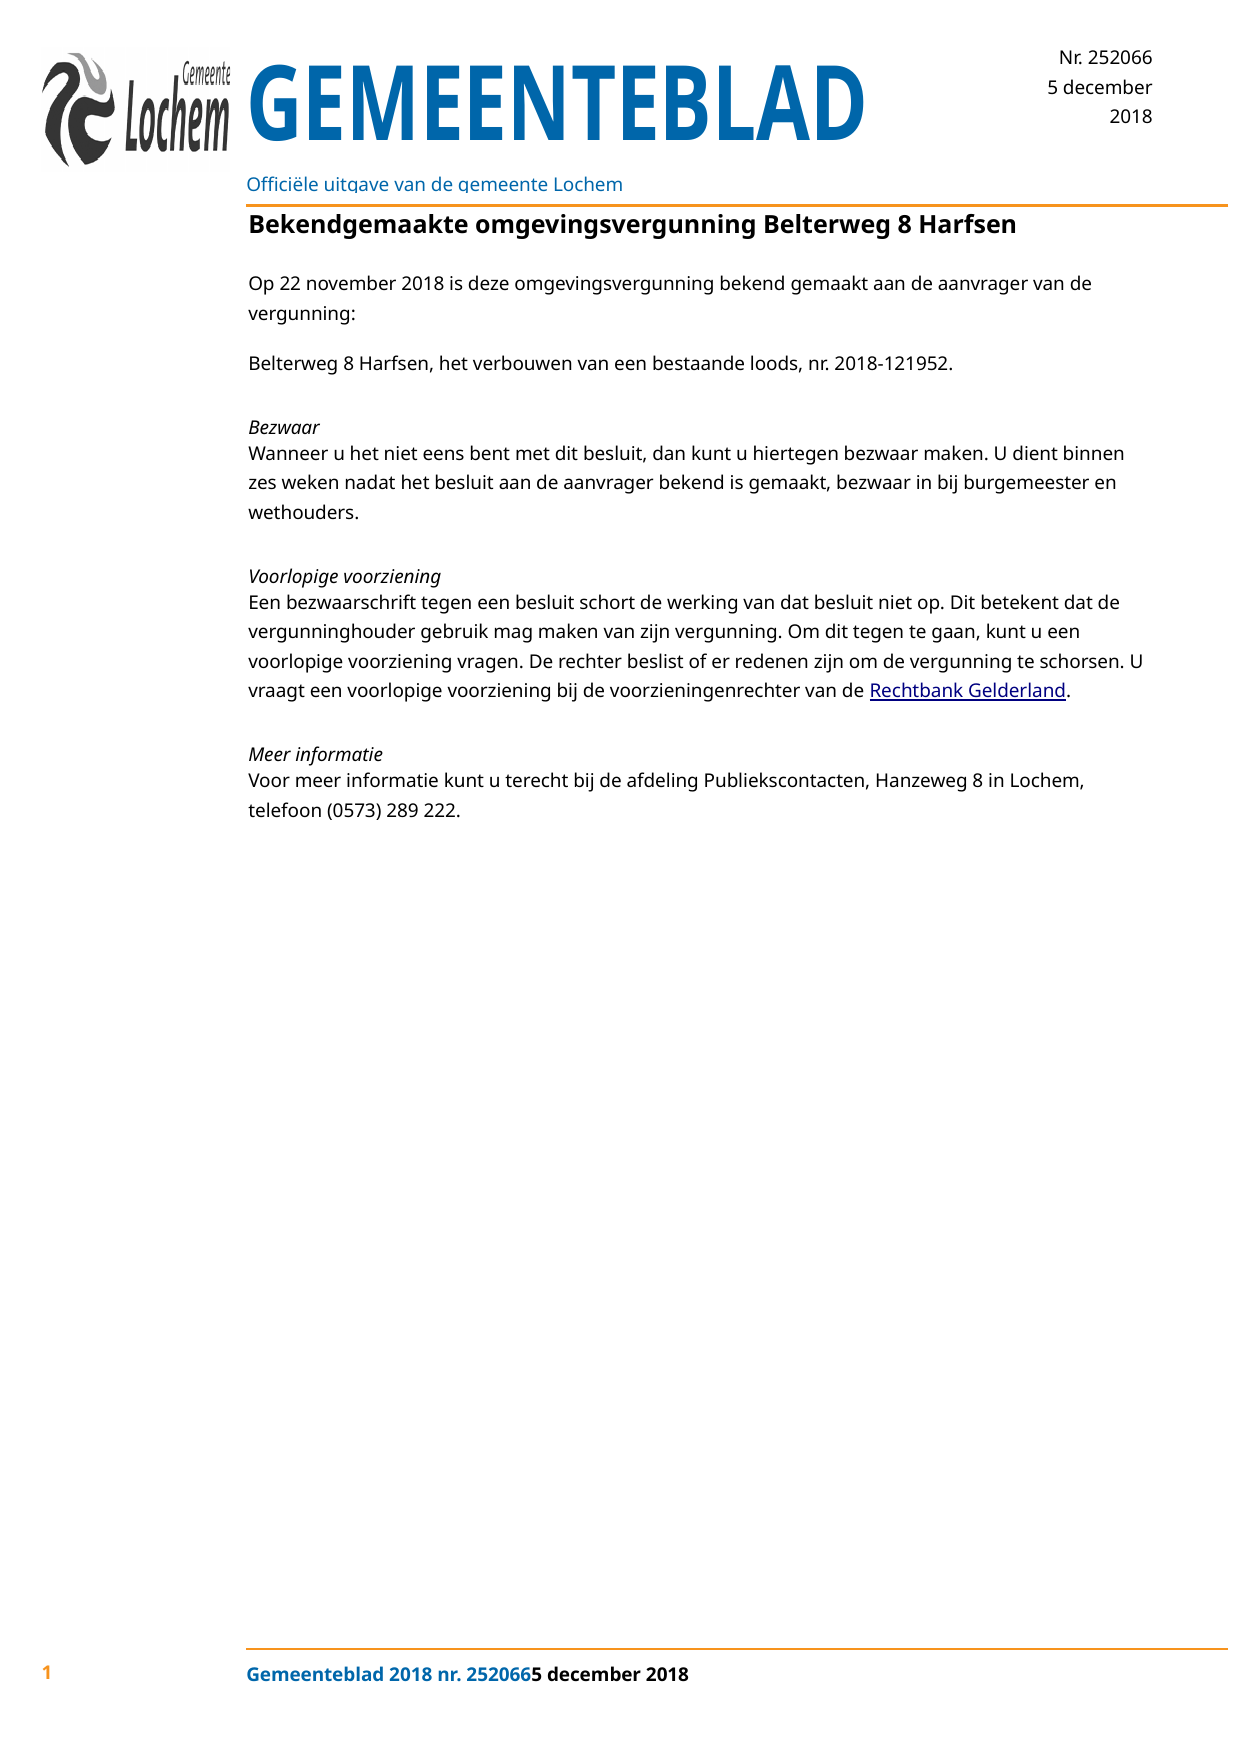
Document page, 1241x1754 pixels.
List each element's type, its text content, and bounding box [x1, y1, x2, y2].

text Belterweg 8 Harfsen, het verbouwen van een bestaande loods, nr. 2018-121952. [248, 350, 1152, 376]
text Op 22 november 2018 is deze omgevingsvergunning bekend gemaakt aan de aanvrager van de vergunning: [248, 270, 1152, 326]
text Voorlopige voorziening [248, 563, 1152, 589]
text Meer informatie [248, 742, 1152, 767]
text Een bezwaarschrift tegen een besluit schort de werking van dat besluit niet op. Dit betekent dat de vergunninghouder gebruik mag maken van zijn vergunning. Om dit tegen te gaan, kunt u een voorlopige voorziening vragen. De rechter beslist of er redenen zijn om de vergunning te schorsen. U vraagt een voorlopige voorziening bij de voorzieningenrechter van de Rechtbank Gelderland. [248, 589, 1152, 703]
picture [41, 47, 231, 172]
text Bezwaar [248, 414, 1152, 440]
text Bekendgemaakte omgevingsvergunning Belterweg 8 Harfsen [248, 207, 1152, 241]
text Wanneer u het niet eens bent met dit besluit, dan kunt u hiertegen bezwaar maken. U dient binnen zes weken nadat het besluit aan de aanvrager bekend is gemaakt, bezwaar in bij burgemeester en wethouders. [248, 440, 1152, 525]
text Voor meer informatie kunt u terecht bij de afdeling Publiekscontacten, Hanzeweg 8 in Lochem, telefoon (0573) 289 222. [248, 767, 1152, 823]
